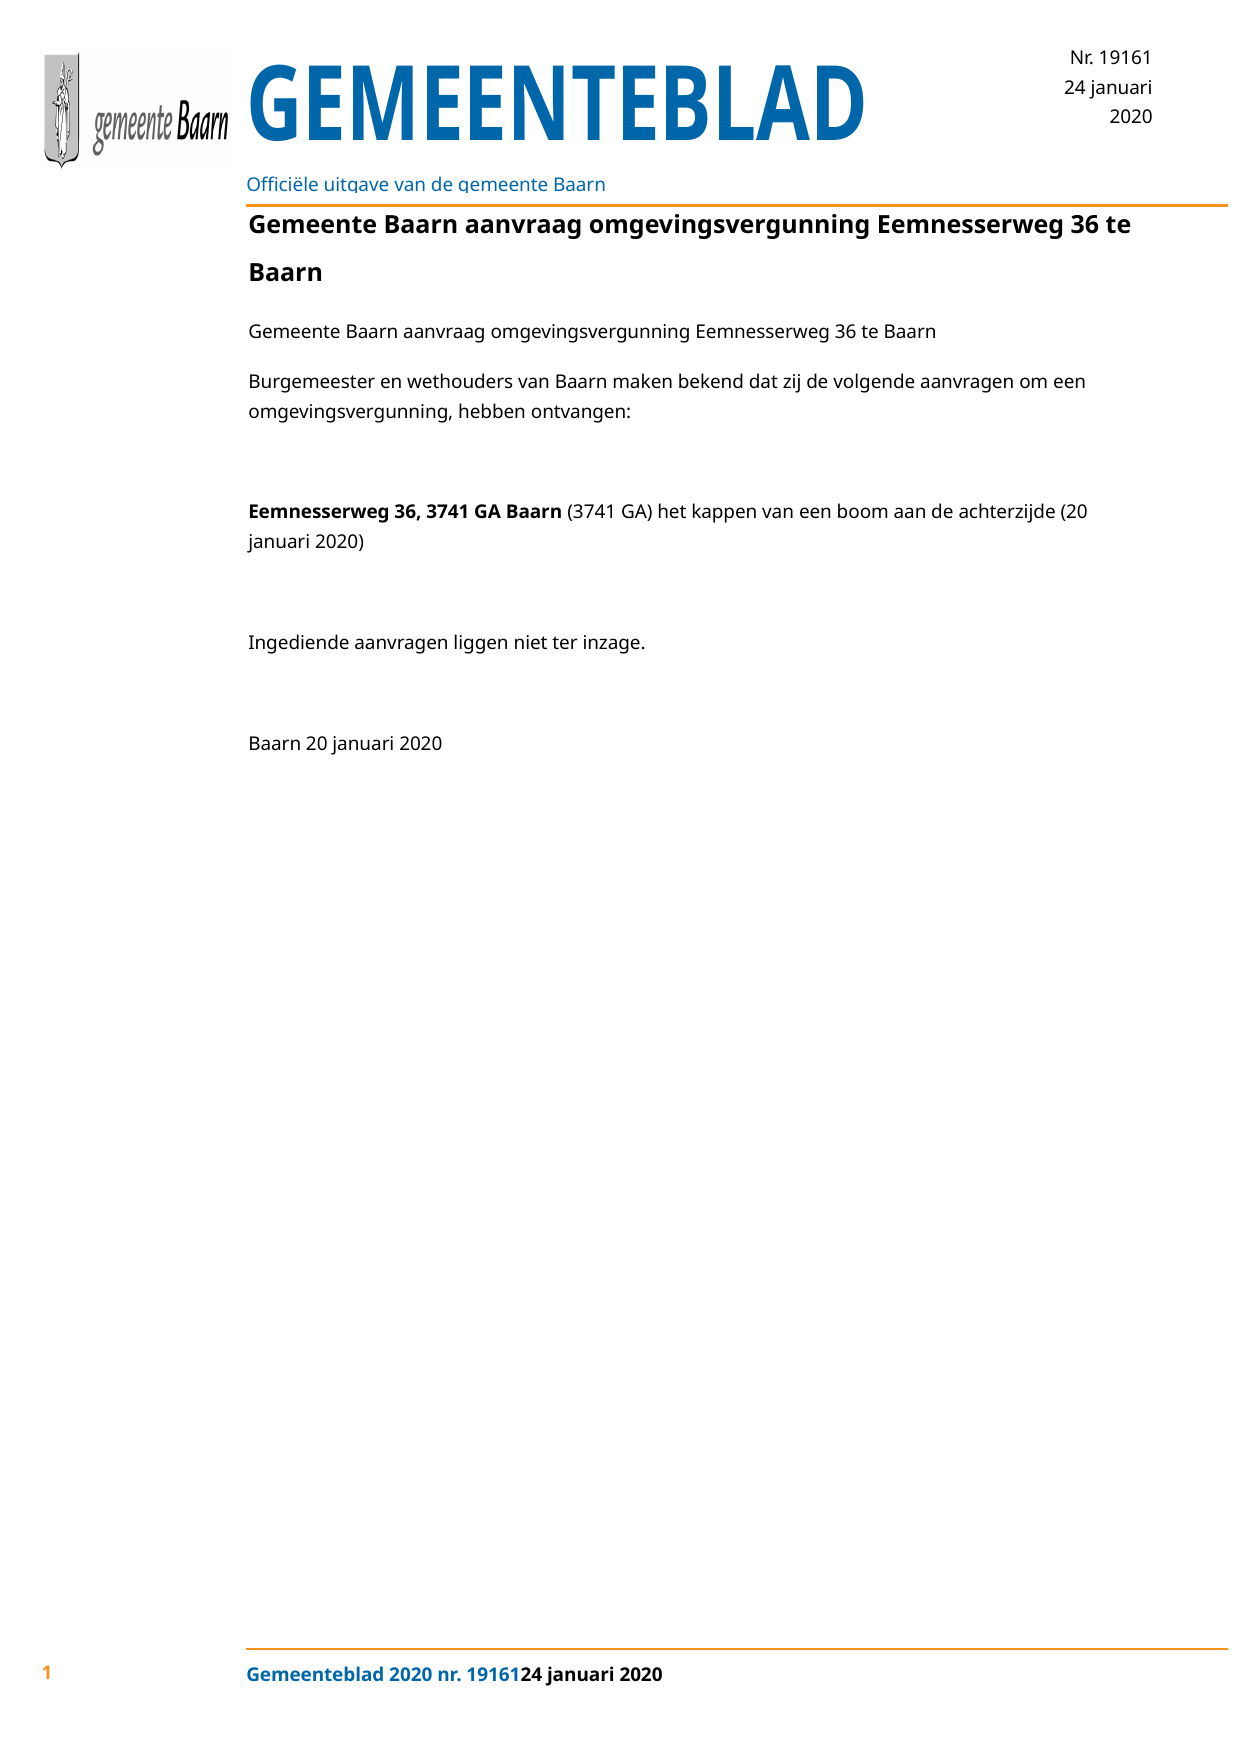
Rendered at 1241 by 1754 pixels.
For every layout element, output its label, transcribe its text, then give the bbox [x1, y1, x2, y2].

text Eemnesserweg 36, 3741 GA Baarn (3741 GA) het kappen van een boom aan de achterzijde (20 januari 2020) [248, 499, 1152, 554]
picture [41, 47, 231, 172]
text Baarn 20 januari 2020 [248, 730, 1152, 756]
text Burgemeester en wethouders van Baarn maken bekend dat zij de volgende aanvragen om een omgevingsvergunning, hebben ontvangen: [248, 368, 1152, 424]
text Ingediende aanvragen liggen niet ter inzage. [248, 629, 1152, 655]
text Gemeente Baarn aanvraag omgevingsvergunning Eemnesserweg 36 te Baarn [248, 207, 1152, 288]
text Gemeente Baarn aanvraag omgevingsvergunning Eemnesserweg 36 te Baarn [248, 318, 1152, 344]
